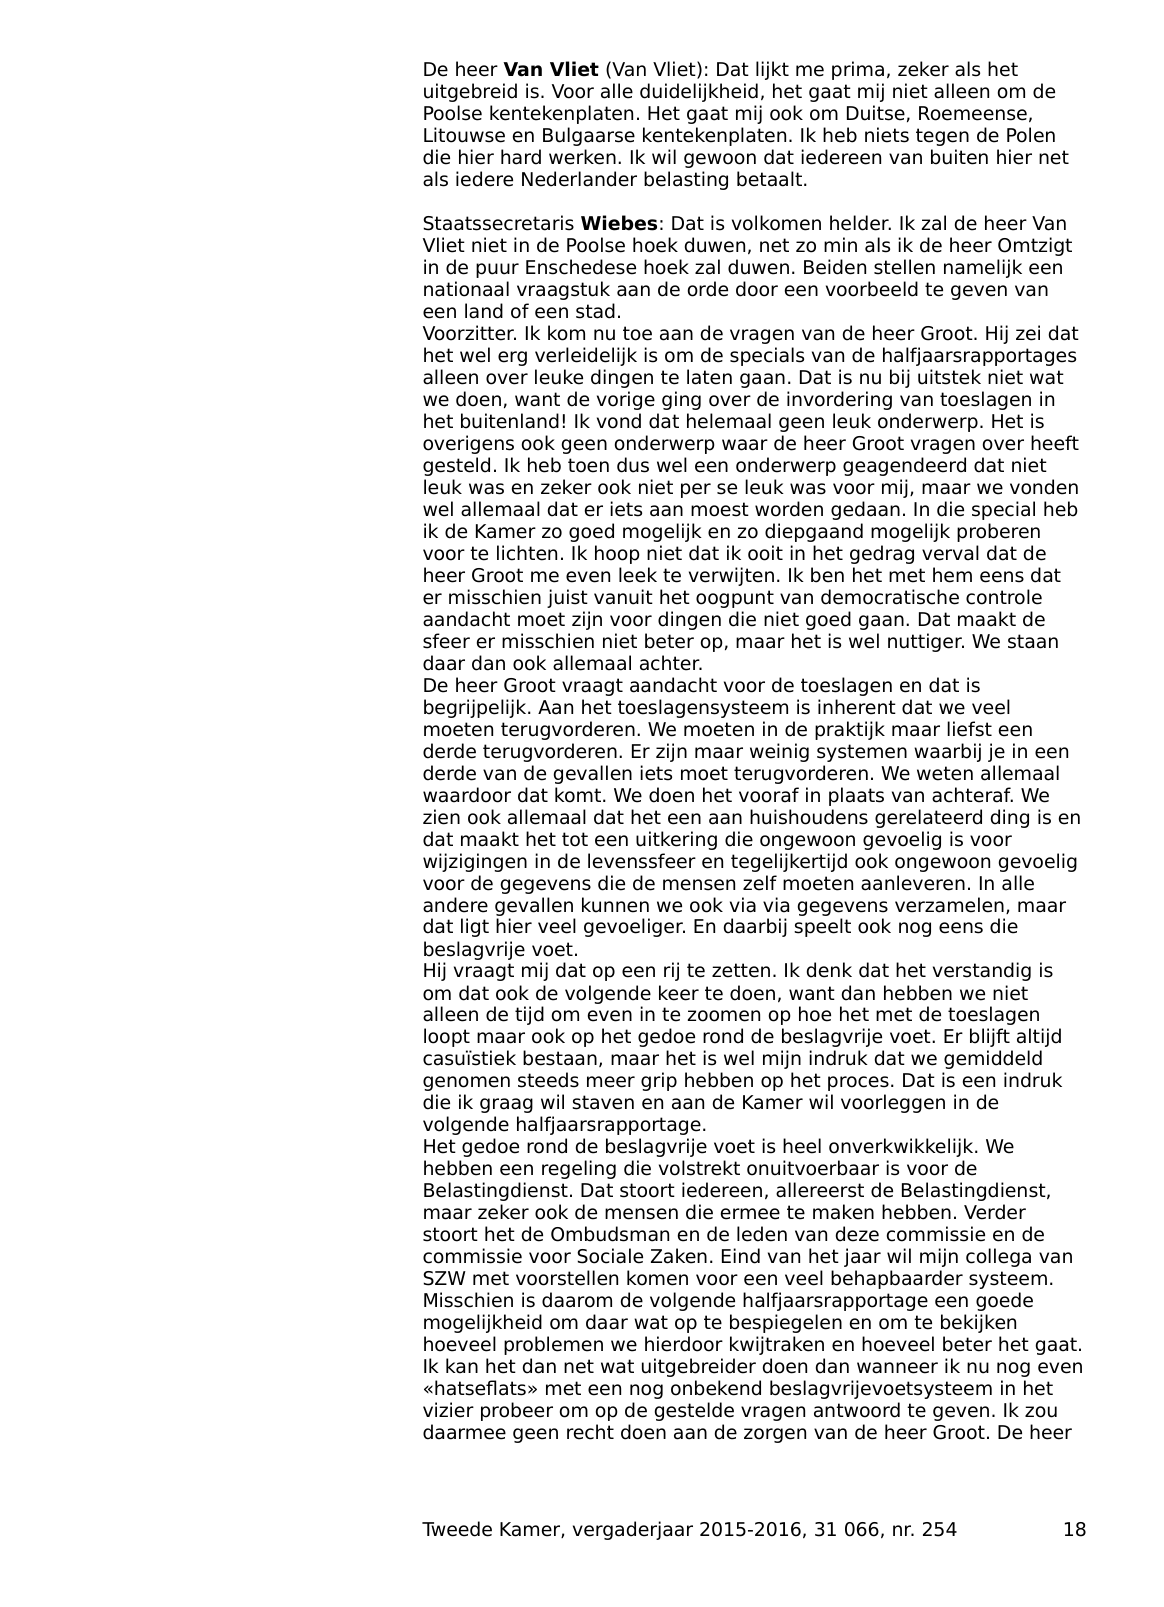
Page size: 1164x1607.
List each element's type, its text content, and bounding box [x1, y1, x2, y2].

text Hij vraagt mij dat op een rij te zetten. Ik denk dat het verstandig is om dat ook de volgende keer te doen, want dan hebben we niet alleen de tijd om even in te zoomen op hoe het met de toeslagen loopt maar ook op het gedoe rond de beslagvrije voet. Er blijft altijd casuïstiek bestaan, maar het is wel mijn indruk dat we gemiddeld genomen steeds meer grip hebben op het proces. Dat is een indruk die ik graag wil staven en aan de Kamer wil voorleggen in de volgende halfjaarsrapportage. [422, 960, 1087, 1136]
text Het gedoe rond de beslagvrije voet is heel onverkwikkelijk. We hebben een regeling die volstrekt onuitvoerbaar is voor de Belastingdienst. Dat stoort iedereen, allereerst de Belastingdienst, maar zeker ook de mensen die ermee te maken hebben. Verder stoort het de Ombudsman en de leden van deze commissie en de commissie voor Sociale Zaken. Eind van het jaar wil mijn collega van SZW met voorstellen komen voor een veel behapbaarder systeem. Misschien is daarom de volgende halfjaarsrapportage een goede mogelijkheid om daar wat op te bespiegelen en om te bekijken hoeveel problemen we hierdoor kwijtraken en hoeveel beter het gaat. Ik kan het dan net wat uitgebreider doen dan wanneer ik nu nog even «hatseflats» met een nog onbekend beslagvrijevoetsysteem in het vizier probeer om op de gestelde vragen antwoord te geven. Ik zou daarmee geen recht doen aan de zorgen van de heer Groot. De heer [422, 1136, 1087, 1444]
text De heer Van Vliet (Van Vliet): Dat lijkt me prima, zeker als het uitgebreid is. Voor alle duidelijkheid, het gaat mij niet alleen om de Poolse kentekenplaten. Het gaat mij ook om Duitse, Roemeense, Litouwse en Bulgaarse kentekenplaten. Ik heb niets tegen de Polen die hier hard werken. Ik wil gewoon dat iedereen van buiten hier net als iedere Nederlander belasting betaalt. [422, 59, 1087, 191]
text Voorzitter. Ik kom nu toe aan de vragen van de heer Groot. Hij zei dat het wel erg verleidelijk is om de specials van de halfjaarsrapportages alleen over leuke dingen te laten gaan. Dat is nu bij uitstek niet wat we doen, want de vorige ging over de invordering van toeslagen in het buitenland! Ik vond dat helemaal geen leuk onderwerp. Het is overigens ook geen onderwerp waar de heer Groot vragen over heeft gesteld. Ik heb toen dus wel een onderwerp geagendeerd dat niet leuk was en zeker ook niet per se leuk was voor mij, maar we vonden wel allemaal dat er iets aan moest worden gedaan. In die special heb ik de Kamer zo goed mogelijk en zo diepgaand mogelijk proberen voor te lichten. Ik hoop niet dat ik ooit in het gedrag verval dat de heer Groot me even leek te verwijten. Ik ben het met hem eens dat er misschien juist vanuit het oogpunt van democratische controle aandacht moet zijn voor dingen die niet goed gaan. Dat maakt de sfeer er misschien niet beter op, maar het is wel nuttiger. We staan daar dan ook allemaal achter. [422, 323, 1087, 675]
text Staatssecretaris Wiebes: Dat is volkomen helder. Ik zal de heer Van Vliet niet in de Poolse hoek duwen, net zo min als ik de heer Omtzigt in de puur Enschedese hoek zal duwen. Beiden stellen namelijk een nationaal vraagstuk aan de orde door een voorbeeld te geven van een land of een stad. [422, 213, 1087, 323]
text De heer Groot vraagt aandacht voor de toeslagen en dat is begrijpelijk. Aan het toeslagensysteem is inherent dat we veel moeten terugvorderen. We moeten in de praktijk maar liefst een derde terugvorderen. Er zijn maar weinig systemen waarbij je in een derde van de gevallen iets moet terugvorderen. We weten allemaal waardoor dat komt. We doen het vooraf in plaats van achteraf. We zien ook allemaal dat het een aan huishoudens gerelateerd ding is en dat maakt het tot een uitkering die ongewoon gevoelig is voor wijzigingen in de levenssfeer en tegelijkertijd ook ongewoon gevoelig voor de gegevens die de mensen zelf moeten aanleveren. In alle andere gevallen kunnen we ook via via gegevens verzamelen, maar dat ligt hier veel gevoeliger. En daarbij speelt ook nog eens die beslagvrije voet. [422, 675, 1087, 960]
